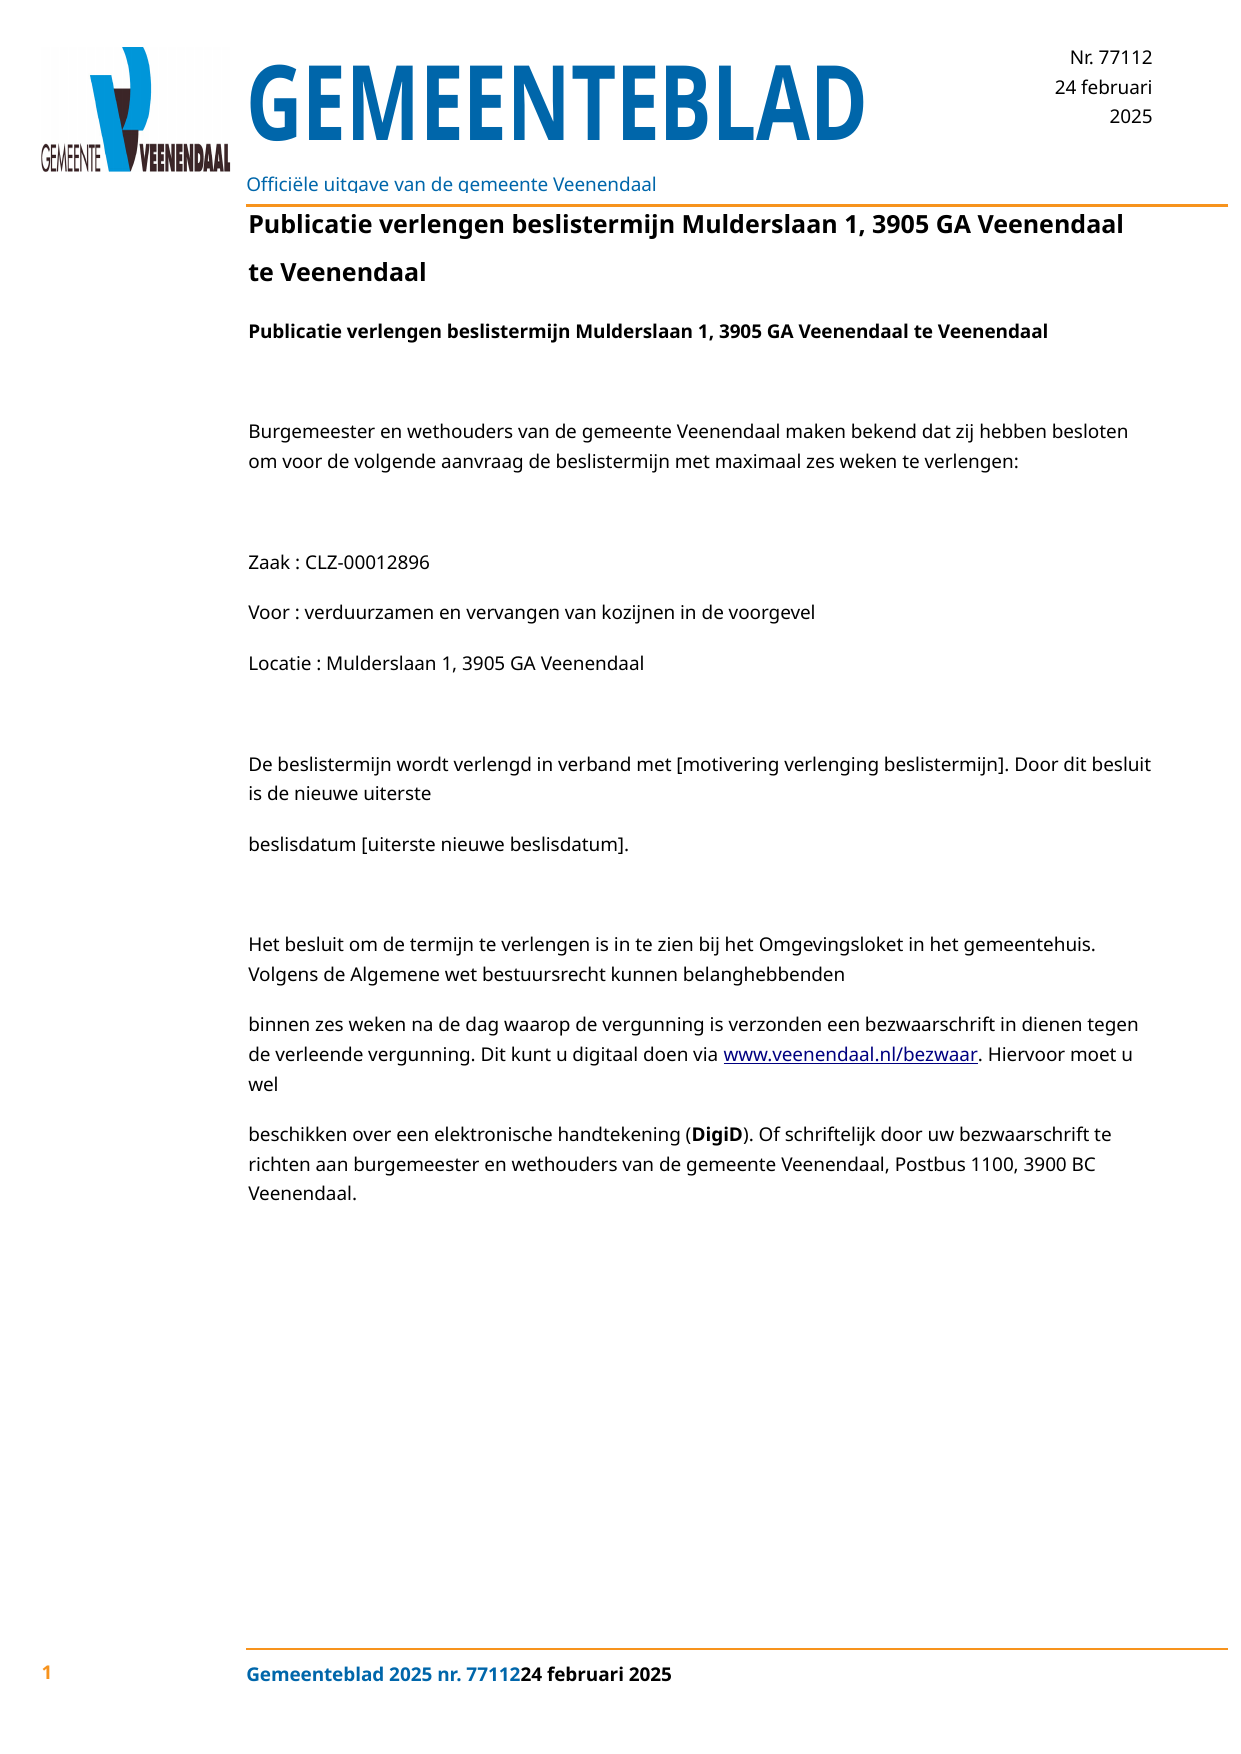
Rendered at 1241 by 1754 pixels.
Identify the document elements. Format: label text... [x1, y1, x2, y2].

text Zaak : CLZ-00012896 [248, 549, 1152, 575]
text Burgemeester en wethouders van de gemeente Veenendaal maken bekend dat zij hebben besloten om voor de volgende aanvraag de beslistermijn met maximaal zes weken te verlengen: [248, 419, 1152, 474]
text Publicatie verlengen beslistermijn Mulderslaan 1, 3905 GA Veenendaal te Veenendaal [248, 318, 1152, 344]
text Het besluit om de termijn te verlengen is in te zien bij het Omgevingsloket in het gemeentehuis. Volgens de Algemene wet bestuursrecht kunnen belanghebbenden [248, 932, 1152, 987]
text De beslistermijn wordt verlengd in verband met [motivering verlenging beslistermijn]. Door dit besluit is de nieuwe uiterste [248, 751, 1152, 806]
picture [41, 47, 130, 172]
text Publicatie verlengen beslistermijn Mulderslaan 1, 3905 GA Veenendaal te Veenendaal [248, 207, 1152, 288]
text beslisdatum [uiterste nieuwe beslisdatum]. [248, 831, 1152, 857]
text binnen zes weken na de dag waarop de vergunning is verzonden een bezwaarschrift in dienen tegen de verleende vergunning. Dit kunt u digitaal doen via www.veenendaal.nl/bezwaar. Hiervoor moet u wel [248, 1012, 1152, 1097]
text beschikken over een elektronische handtekening (DigiD). Of schriftelijk door uw bezwaarschrift te richten aan burgemeester en wethouders van de gemeente Veenendaal, Postbus 1100, 3900 BC Veenendaal. [248, 1121, 1152, 1206]
picture [123, 47, 231, 172]
text Locatie : Mulderslaan 1, 3905 GA Veenendaal [248, 650, 1152, 676]
text Voor : verduurzamen en vervangen van kozijnen in de voorgevel [248, 599, 1152, 625]
